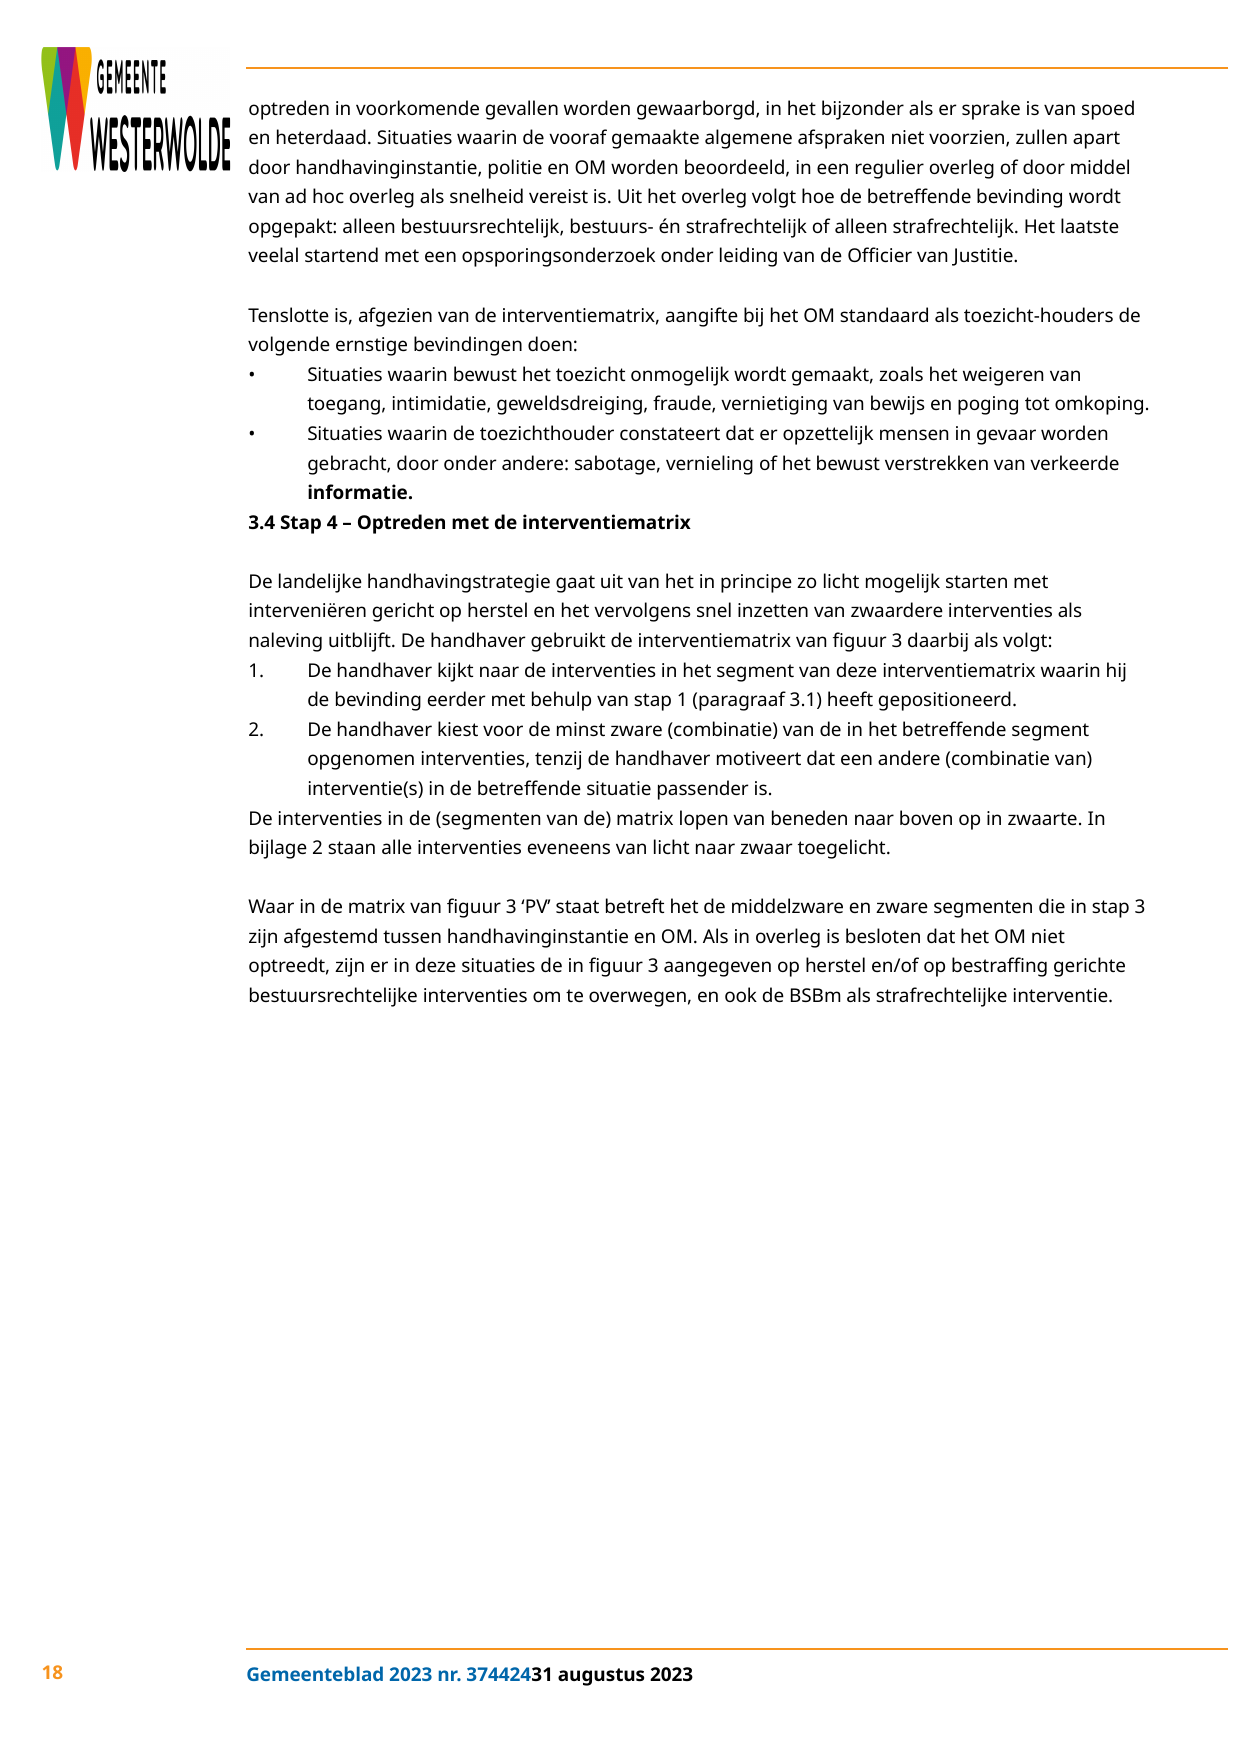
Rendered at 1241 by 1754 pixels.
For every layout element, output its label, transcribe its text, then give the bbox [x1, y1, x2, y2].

text De landelijke handhavingstrategie gaat uit van het in principe zo licht mogelijk starten met interveniëren gericht op herstel en het vervolgens snel inzetten van zwaardere interventies als naleving uitblijft. De handhaver gebruikt de interventiematrix van figuur 3 daarbij als volgt: [248, 568, 1152, 653]
text 3.4 Stap 4 – Optreden met de interventiematrix [248, 509, 1152, 535]
picture [41, 47, 231, 172]
list De handhaver kijkt naar de interventies in het segment van deze interventiematrix waarin hij de bevinding eerder met behulp van stap 1 (paragraaf 3.1) heeft gepositioneerd. [248, 657, 1152, 712]
text optreden in voorkomende gevallen worden gewaarborgd, in het bijzonder als er sprake is van spoed en heterdaad. Situaties waarin de vooraf gemaakte algemene afspraken niet voorzien, zullen apart door handhavinginstantie, politie en OM worden beoordeeld, in een regulier overleg of door middel van ad hoc overleg als snelheid vereist is. Uit het overleg volgt hoe de betreffende bevinding wordt opgepakt: alleen bestuursrechtelijk, bestuurs- én strafrechtelijk of alleen strafrechtelijk. Het laatste veelal startend met een opsporingsonderzoek onder leiding van de Officier van Justitie. [248, 95, 1152, 268]
text Waar in de matrix van figuur 3 ‘PV’ staat betreft het de middelzware en zware segmenten die in stap 3 zijn afgestemd tussen handhavinginstantie en OM. Als in overleg is besloten dat het OM niet optreedt, zijn er in deze situaties de in figuur 3 aangegeven op herstel en/of op bestraffing gerichte bestuursrechtelijke interventies om te overwegen, en ook de BSBm als strafrechtelijke interventie. [248, 893, 1152, 1008]
list Situaties waarin bewust het toezicht onmogelijk wordt gemaakt, zoals het weigeren van toegang, intimidatie, geweldsdreiging, fraude, vernietiging van bewijs en poging tot omkoping. [248, 361, 1152, 416]
text Tenslotte is, afgezien van de interventiematrix, aangifte bij het OM standaard als toezicht-houders de volgende ernstige bevindingen doen: [248, 302, 1152, 357]
list De handhaver kiest voor de minst zware (combinatie) van de in het betreffende segment opgenomen interventies, tenzij de handhaver motiveert dat een andere (combinatie van) interventie(s) in de betreffende situatie passender is. [248, 716, 1152, 801]
list Situaties waarin de toezichthouder constateert dat er opzettelijk mensen in gevaar worden gebracht, door onder andere: sabotage, vernieling of het bewust verstrekken van verkeerde informatie. [248, 420, 1152, 505]
text De interventies in de (segmenten van de) matrix lopen van beneden naar boven op in zwaarte. In bijlage 2 staan alle interventies eveneens van licht naar zwaar toegelicht. [248, 805, 1152, 860]
